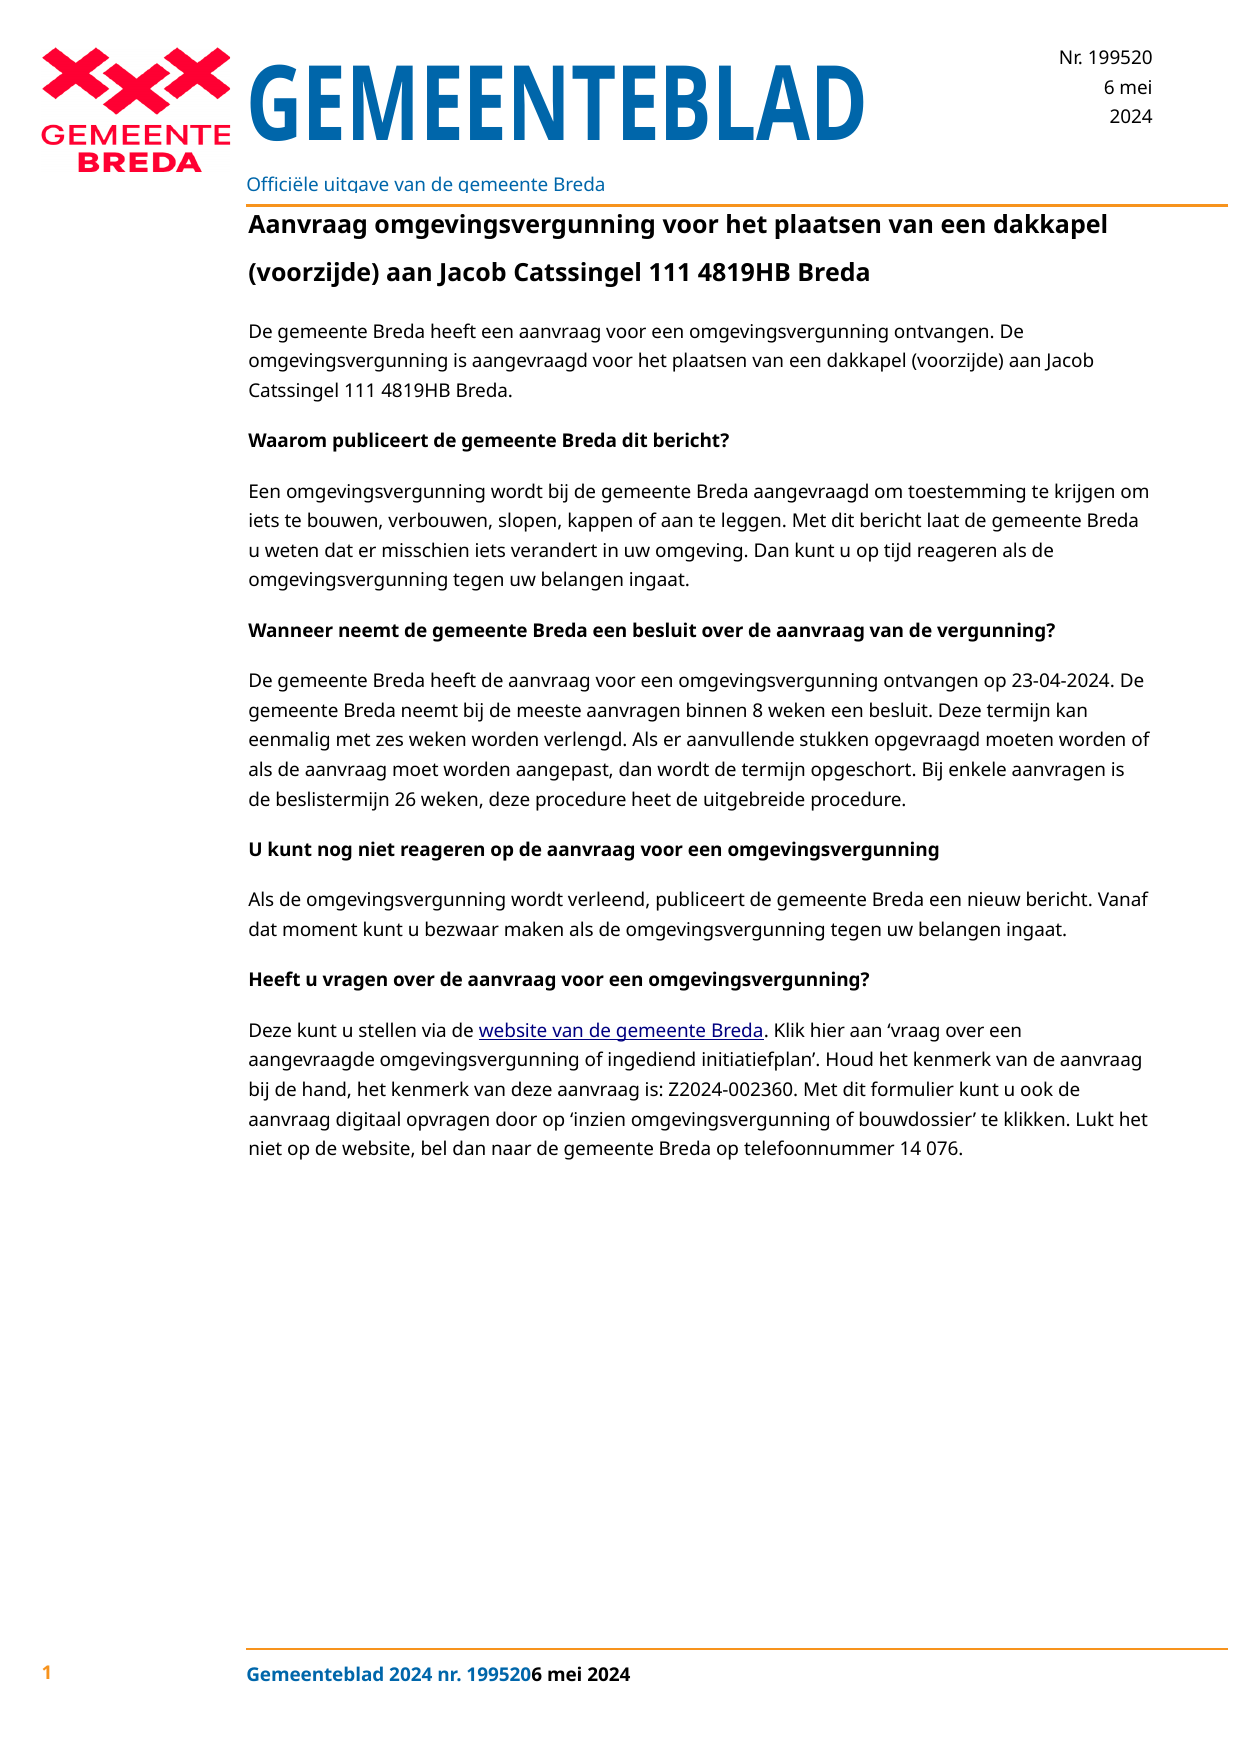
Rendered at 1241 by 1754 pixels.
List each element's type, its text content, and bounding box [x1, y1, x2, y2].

text Een omgevingsvergunning wordt bij de gemeente Breda aangevraagd om toestemming te krijgen om iets te bouwen, verbouwen, slopen, kappen of aan te leggen. Met dit bericht laat de gemeente Breda u weten dat er misschien iets verandert in uw omgeving. Dan kunt u op tijd reageren als de omgevingsvergunning tegen uw belangen ingaat. [248, 478, 1152, 592]
picture [41, 47, 231, 172]
text U kunt nog niet reageren op de aanvraag voor een omgevingsvergunning [248, 836, 1152, 862]
text Wanneer neemt de gemeente Breda een besluit over de aanvraag van de vergunning? [248, 617, 1152, 643]
text Heeft u vragen over de aanvraag voor een omgevingsvergunning? [248, 967, 1152, 992]
text Als de omgevingsvergunning wordt verleend, publiceert de gemeente Breda een nieuw bericht. Vanaf dat moment kunt u bezwaar maken als de omgevingsvergunning tegen uw belangen ingaat. [248, 887, 1152, 942]
text Deze kunt u stellen via de website van de gemeente Breda. Klik hier aan ‘vraag over een aangevraagde omgevingsvergunning of ingediend initiatiefplan’. Houd het kenmerk van de aanvraag bij de hand, het kenmerk van deze aanvraag is: Z2024-002360. Met dit formulier kunt u ook de aanvraag digitaal opvragen door op ‘inzien omgevingsvergunning of bouwdossier’ te klikken. Lukt het niet op de website, bel dan naar de gemeente Breda op telefoonnummer 14 076. [248, 1017, 1152, 1161]
text Aanvraag omgevingsvergunning voor het plaatsen van een dakkapel (voorzijde) aan Jacob Catssingel 111 4819HB Breda [248, 207, 1152, 288]
text De gemeente Breda heeft een aanvraag voor een omgevingsvergunning ontvangen. De omgevingsvergunning is aangevraagd voor het plaatsen van een dakkapel (voorzijde) aan Jacob Catssingel 111 4819HB Breda. [248, 318, 1152, 403]
text Waarom publiceert de gemeente Breda dit bericht? [248, 427, 1152, 453]
text De gemeente Breda heeft de aanvraag voor een omgevingsvergunning ontvangen op 23-04-2024. De gemeente Breda neemt bij de meeste aanvragen binnen 8 weken een besluit. Deze termijn kan eenmalig met zes weken worden verlengd. Als er aanvullende stukken opgevraagd moeten worden of als de aanvraag moet worden aangepast, dan wordt de termijn opgeschort. Bij enkele aanvragen is de beslistermijn 26 weken, deze procedure heet de uitgebreide procedure. [248, 667, 1152, 812]
